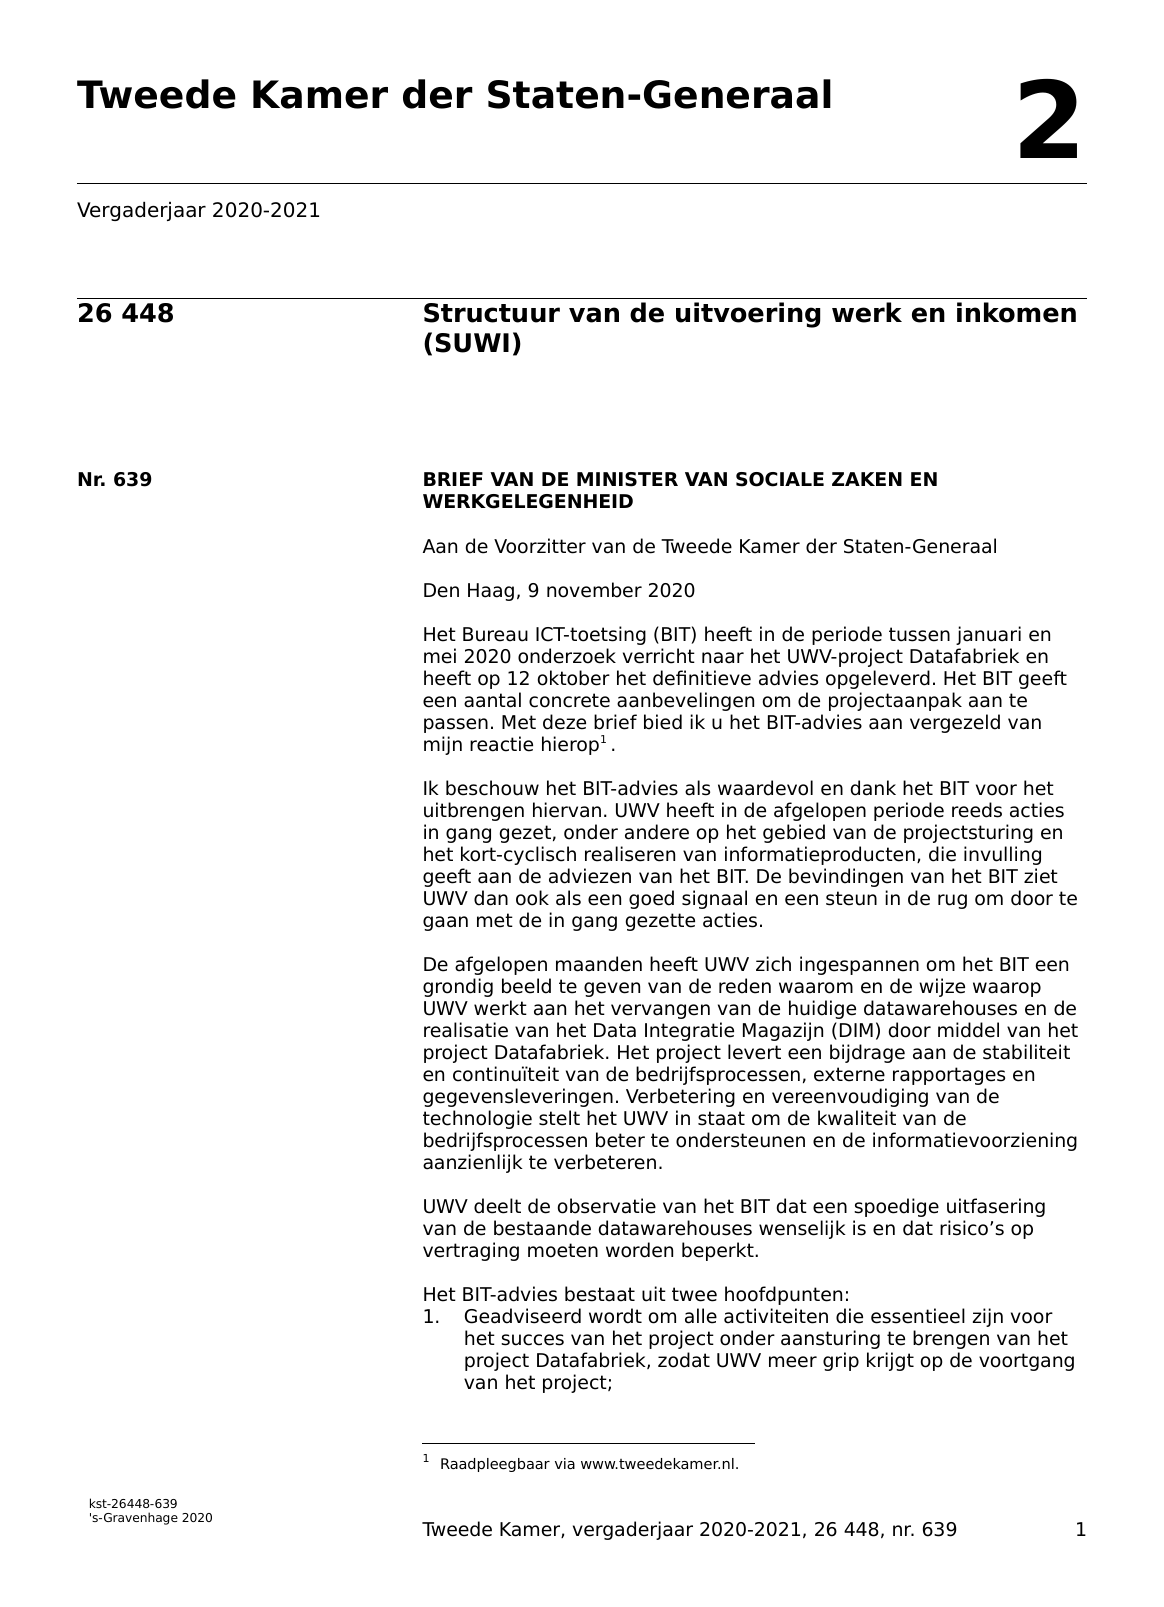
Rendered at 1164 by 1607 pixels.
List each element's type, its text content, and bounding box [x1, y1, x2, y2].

table_cell Vergaderjaar 2020-2021 [77, 184, 1087, 298]
table_header 2 [886, 59, 1087, 183]
text UWV deelt de observatie van het BIT dat een spoedige uitfasering van de bestaande datawarehouses wenselijk is en dat risico’s op vertraging moeten worden beperkt. [422, 1196, 1087, 1262]
text Het Bureau ICT-toetsing (BIT) heeft in de periode tussen januari en mei 2020 onderzoek verricht naar het UWV-project Datafabriek en heeft op 12 oktober het definitieve advies opgeleverd. Het BIT geeft een aantal concrete aanbevelingen om de projectaanpak aan te passen. Met deze brief bied ik u het BIT-advies aan vergezeld van mijn reactie hierop. [422, 624, 1087, 756]
text Raadpleegbaar via www.tweedekamer.nl. [422, 1452, 1087, 1474]
text Den Haag, 9 november 2020 [422, 580, 1087, 602]
text De afgelopen maanden heeft UWV zich ingespannen om het BIT een grondig beeld te geven van de reden waarom en de wijze waarop UWV werkt aan het vervangen van de huidige datawarehouses en de realisatie van het Data Integratie Magazijn (DIM) door middel van het project Datafabriek. Het project levert een bijdrage aan de stabiliteit en continuïteit van de bedrijfsprocessen, externe rapportages en gegevensleveringen. Verbetering en vereenvoudiging van de technologie stelt het UWV in staat om de kwaliteit van de bedrijfsprocessen beter te ondersteunen en de informatievoorziening aanzienlijk te verbeteren. [422, 954, 1087, 1174]
subtitle 26 448 Structuur van de uitvoering werk en inkomen (SUWI) [77, 299, 1087, 358]
text Aan de Voorzitter van de Tweede Kamer der Staten-Generaal [422, 536, 1087, 557]
text kst-26448-639 [88, 1497, 323, 1511]
text 's-Gravenhage 2020 [88, 1511, 323, 1525]
text Het BIT-advies bestaat uit twee hoofdpunten: [422, 1284, 1087, 1306]
text 1. Geadviseerd wordt om alle activiteiten die essentieel zijn voor het succes van het project onder aansturing te brengen van het project Datafabriek, zodat UWV meer grip krijgt op de voortgang van het project; [422, 1306, 1087, 1394]
subtitle Nr. 639 BRIEF VAN DE MINISTER VAN SOCIALE ZAKEN EN WERKGELEGENHEID [77, 469, 1087, 513]
table_header Tweede Kamer der Staten-Generaal [77, 59, 886, 183]
text Ik beschouw het BIT-advies als waardevol en dank het BIT voor het uitbrengen hiervan. UWV heeft in de afgelopen periode reeds acties in gang gezet, onder andere op het gebied van de projectsturing en het kort-cyclisch realiseren van informatieproducten, die invulling geeft aan de adviezen van het BIT. De bevindingen van het BIT ziet UWV dan ook als een goed signaal en een steun in de rug om door te gaan met de in gang gezette acties. [422, 778, 1087, 932]
